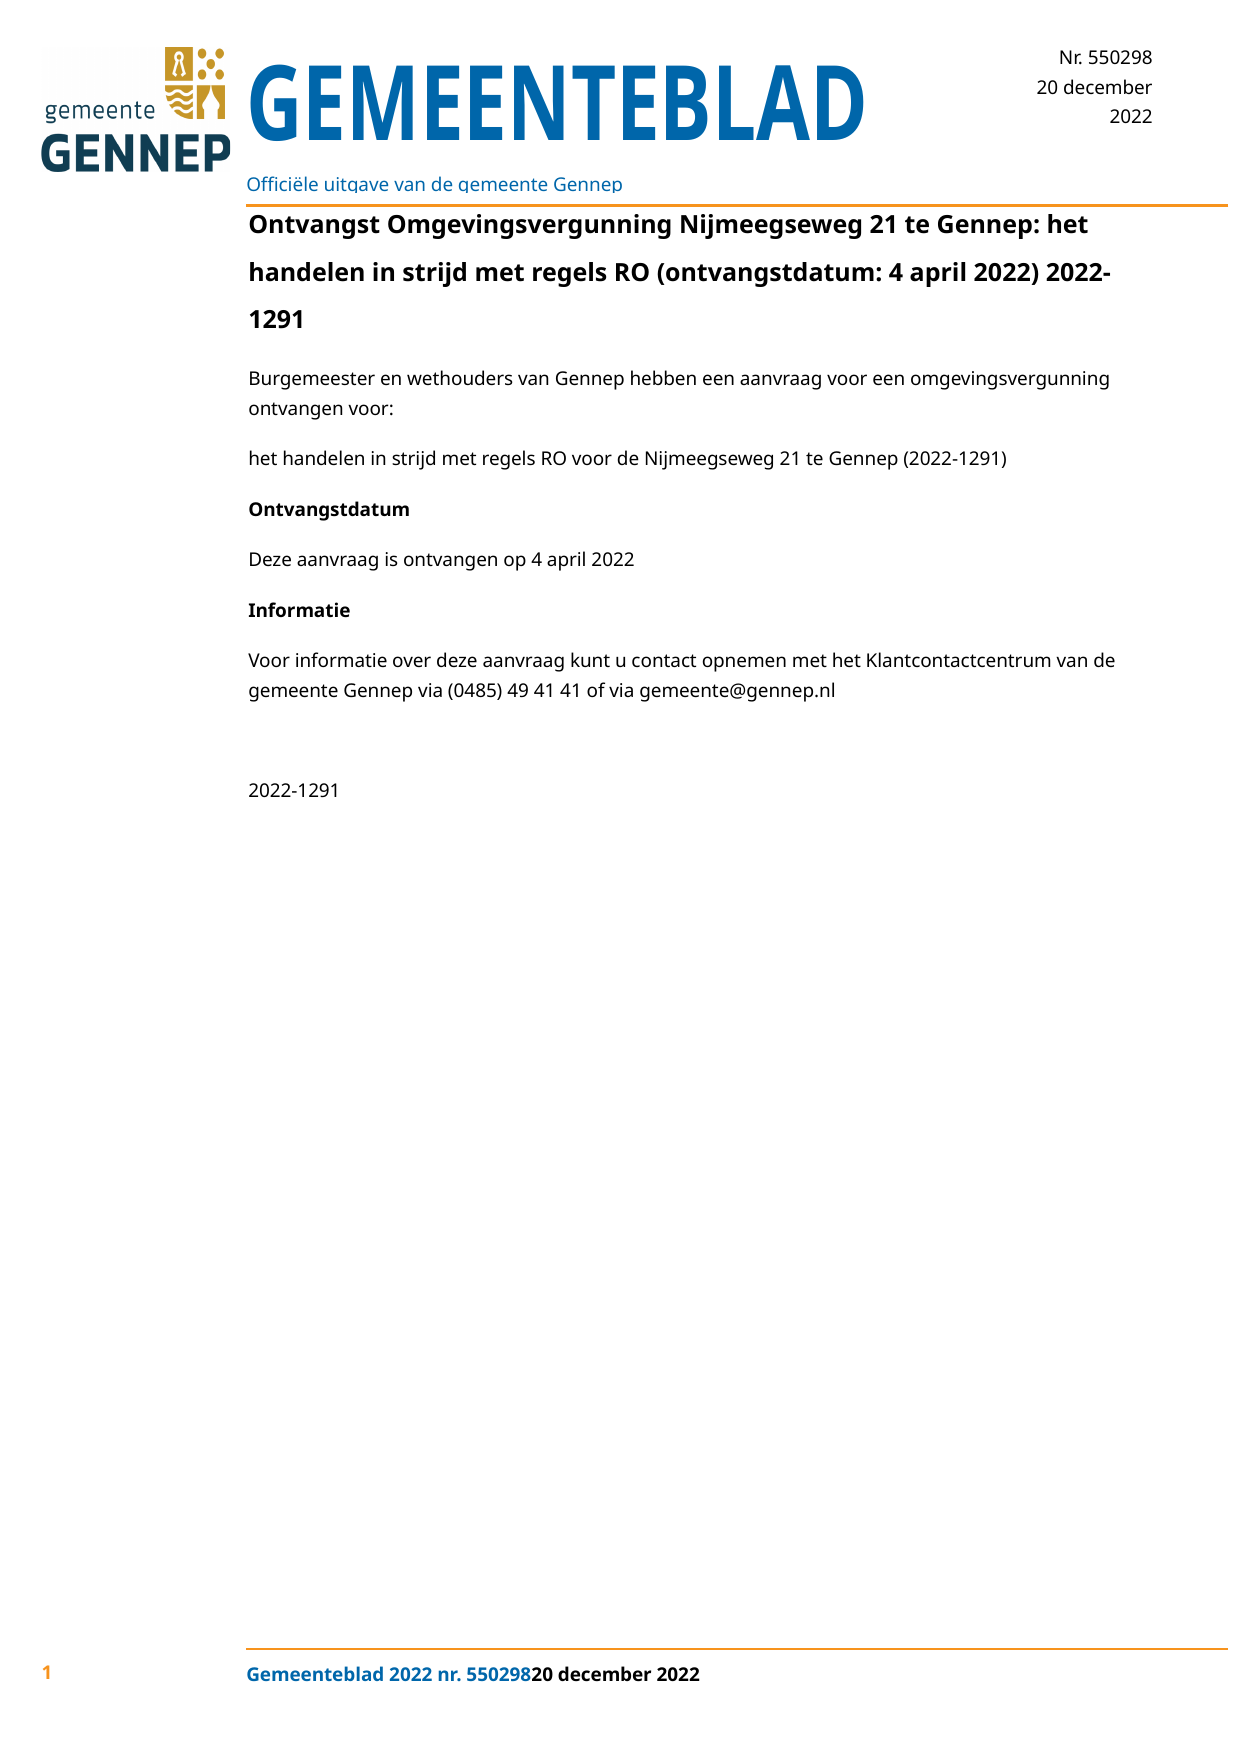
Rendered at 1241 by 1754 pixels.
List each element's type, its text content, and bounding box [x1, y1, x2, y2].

text het handelen in strijd met regels RO voor de Nijmeegseweg 21 te Gennep (2022-1291) [248, 446, 1152, 471]
text 2022-1291 [248, 778, 1152, 803]
text Deze aanvraag is ontvangen op 4 april 2022 [248, 546, 1152, 572]
text Ontvangstdatum [248, 496, 1152, 522]
text Burgemeester en wethouders van Gennep hebben een aanvraag voor een omgevingsvergunning ontvangen voor: [248, 366, 1152, 421]
picture [41, 47, 231, 172]
text Voor informatie over deze aanvraag kunt u contact opnemen met het Klantcontactcentrum van de gemeente Gennep via (0485) 49 41 41 of via gemeente@gennep.nl [248, 647, 1152, 702]
text Informatie [248, 597, 1152, 622]
text Ontvangst Omgevingsvergunning Nijmeegseweg 21 te Gennep: het handelen in strijd met regels RO (ontvangstdatum: 4 april 2022) 2022-1291 [248, 207, 1152, 336]
